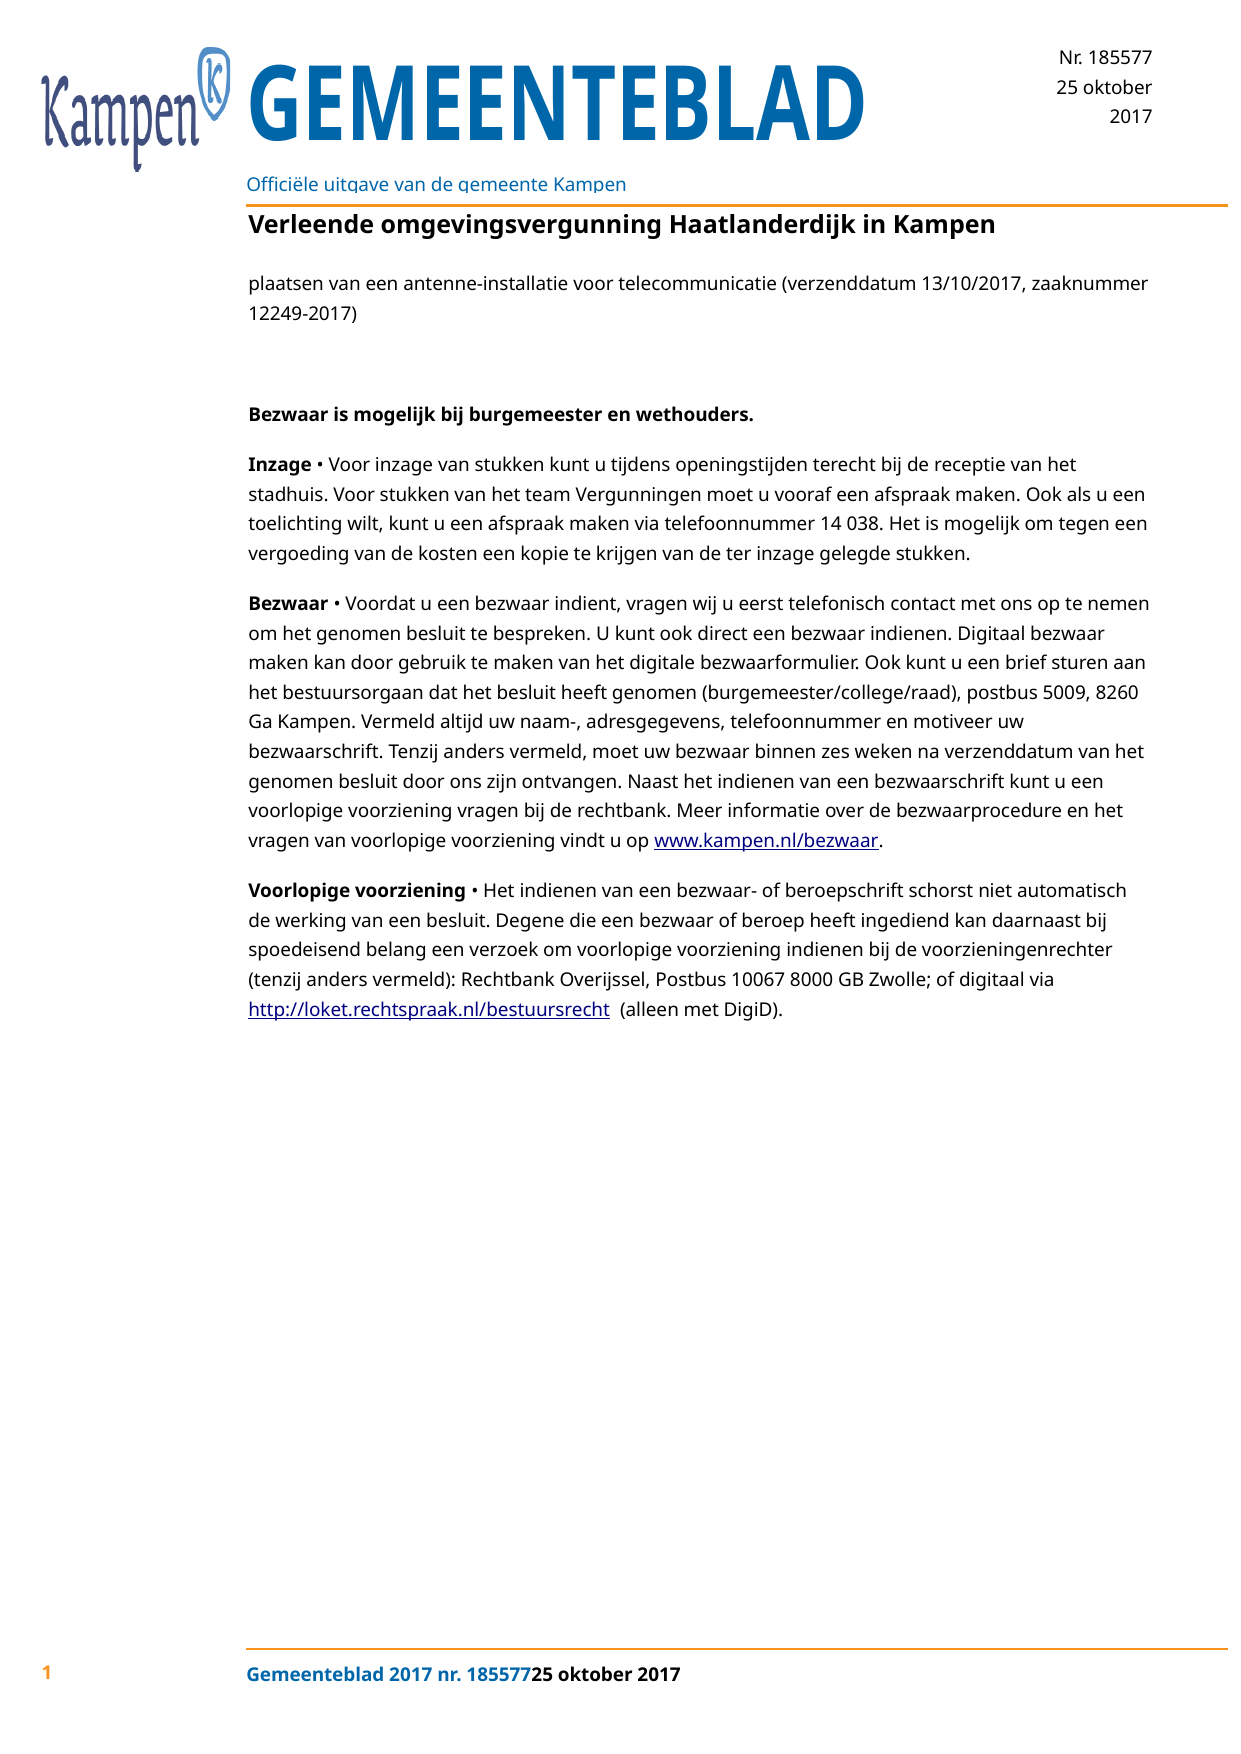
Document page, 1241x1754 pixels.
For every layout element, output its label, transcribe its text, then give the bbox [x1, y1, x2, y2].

text Bezwaar is mogelijk bij burgemeester en wethouders. [248, 401, 1152, 426]
text Voorlopige voorziening • Het indienen van een bezwaar- of beroepschrift schorst niet automatisch de werking van een besluit. Degene die een bezwaar of beroep heeft ingediend kan daarnaast bij spoedeisend belang een verzoek om voorlopige voorziening indienen bij de voorzieningenrechter (tenzij anders vermeld): Rechtbank Overijssel, Postbus 10067 8000 GB Zwolle; of digitaal via http://loket.rechtspraak.nl/bestuursrecht (alleen met DigiD). [248, 877, 1152, 1021]
text Inzage • Voor inzage van stukken kunt u tijdens openingstijden terecht bij de receptie van het stadhuis. Voor stukken van het team Vergunningen moet u vooraf een afspraak maken. Ook als u een toelichting wilt, kunt u een afspraak maken via telefoonnummer 14 038. Het is mogelijk om tegen een vergoeding van de kosten een kopie te krijgen van de ter inzage gelegde stukken. [248, 451, 1152, 566]
text plaatsen van een antenne-installatie voor telecommunicatie (verzenddatum 13/10/2017, zaaknummer 12249-2017) [248, 270, 1152, 326]
picture [41, 47, 231, 172]
text Bezwaar • Voordat u een bezwaar indient, vragen wij u eerst telefonisch contact met ons op te nemen om het genomen besluit te bespreken. U kunt ook direct een bezwaar indienen. Digitaal bezwaar maken kan door gebruik te maken van het digitale bezwaarformulier. Ook kunt u een brief sturen aan het bestuursorgaan dat het besluit heeft genomen (burgemeester/college/raad), postbus 5009, 8260 Ga Kampen. Vermeld altijd uw naam-, adresgegevens, telefoonnummer en motiveer uw bezwaarschrift. Tenzij anders vermeld, moet uw bezwaar binnen zes weken na verzenddatum van het genomen besluit door ons zijn ontvangen. Naast het indienen van een bezwaarschrift kunt u een voorlopige voorziening vragen bij de rechtbank. Meer informatie over de bezwaarprocedure en het vragen van voorlopige voorziening vindt u op www.kampen.nl/bezwaar. [248, 590, 1152, 853]
text Verleende omgevingsvergunning Haatlanderdijk in Kampen [248, 207, 1152, 241]
